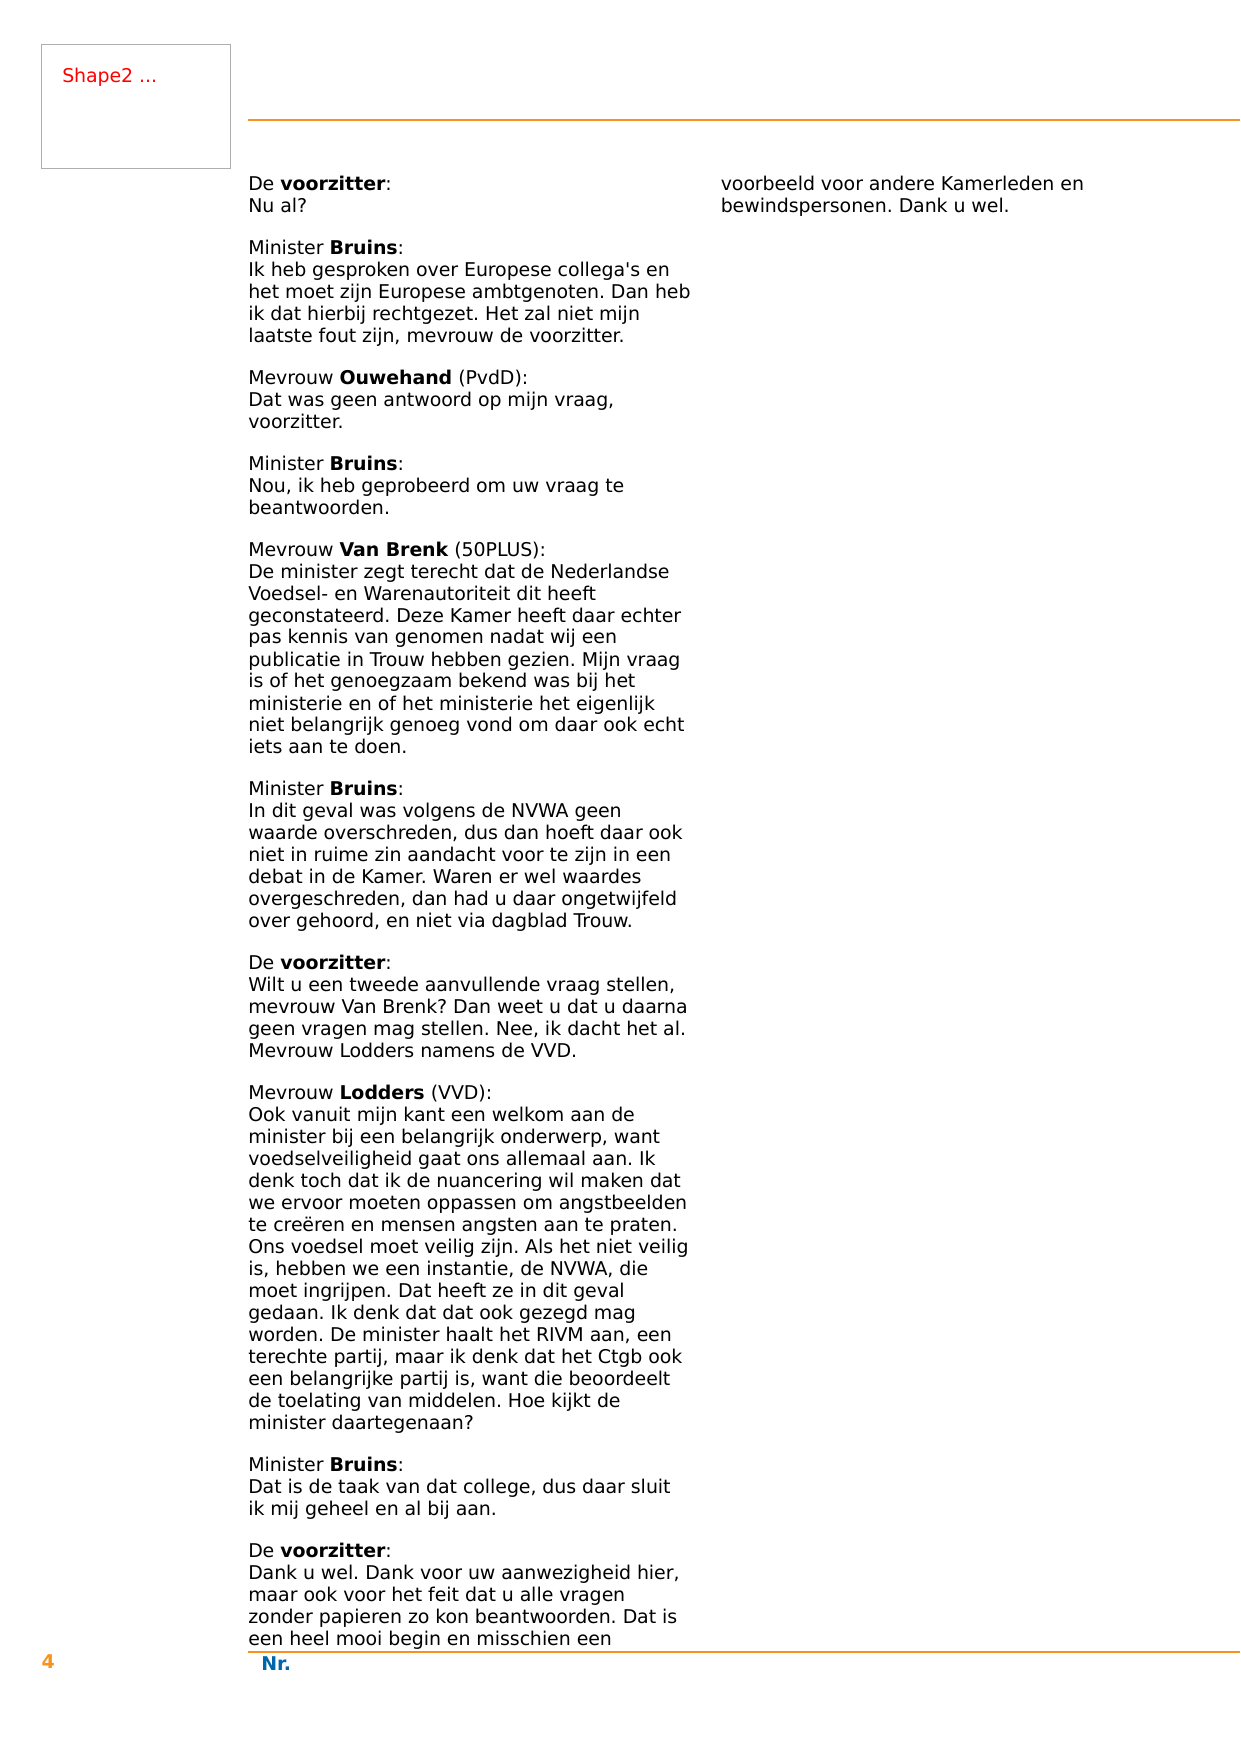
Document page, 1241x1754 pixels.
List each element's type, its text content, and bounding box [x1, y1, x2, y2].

text De voorzitter: [248, 1540, 691, 1562]
text voorbeeld voor andere Kamerleden en bewindspersonen. Dank u wel. [721, 173, 1163, 217]
text Wilt u een tweede aanvullende vraag stellen, mevrouw Van Brenk? Dan weet u dat u daarna geen vragen mag stellen. Nee, ik dacht het al. Mevrouw Lodders namens de VVD. [248, 974, 691, 1062]
text Minister Bruins: [248, 453, 691, 474]
text In dit geval was volgens de NVWA geen waarde overschreden, dus dan hoeft daar ook niet in ruime zin aandacht voor te zijn in een debat in de Kamer. Waren er wel waardes overgeschreden, dan had u daar ongetwijfeld over gehoord, en niet via dagblad Trouw. [248, 800, 691, 932]
text Dank u wel. Dank voor uw aanwezigheid hier, maar ook voor het feit dat u alle vragen zonder papieren zo kon beantwoorden. Dat is een heel mooi begin en misschien een [248, 1562, 691, 1649]
text Mevrouw Lodders (VVD): [248, 1082, 691, 1104]
text Minister Bruins: [248, 1454, 691, 1476]
text Dat is de taak van dat college, dus daar sluit ik mij geheel en al bij aan. [248, 1476, 691, 1520]
text Minister Bruins: [248, 237, 691, 259]
text Nu al? [248, 195, 691, 217]
text Dat was geen antwoord op mijn vraag, voorzitter. [248, 389, 691, 433]
text Ook vanuit mijn kant een welkom aan de minister bij een belangrijk onderwerp, want voedselveiligheid gaat ons allemaal aan. Ik denk toch dat ik de nuancering wil maken dat we ervoor moeten oppassen om angstbeelden te creëren en mensen angsten aan te praten. Ons voedsel moet veilig zijn. Als het niet veilig is, hebben we een instantie, de NVWA, die moet ingrijpen. Dat heeft ze in dit geval gedaan. Ik denk dat dat ook gezegd mag worden. De minister haalt het RIVM aan, een terechte partij, maar ik denk dat het Ctgb ook een belangrijke partij is, want die beoordeelt de toelating van middelen. Hoe kijkt de minister daartegenaan? [248, 1104, 691, 1434]
text De voorzitter: [248, 952, 691, 974]
text De voorzitter: [248, 173, 691, 195]
text Minister Bruins: [248, 778, 691, 800]
text De minister zegt terecht dat de Nederlandse Voedsel- en Warenautoriteit dit heeft geconstateerd. Deze Kamer heeft daar echter pas kennis van genomen nadat wij een publicatie in Trouw hebben gezien. Mijn vraag is of het genoegzaam bekend was bij het ministerie en of het ministerie het eigenlijk niet belangrijk genoeg vond om daar ook echt iets aan te doen. [248, 561, 691, 758]
text Nou, ik heb geprobeerd om uw vraag te beantwoorden. [248, 474, 691, 518]
text Ik heb gesproken over Europese collega's en het moet zijn Europese ambtgenoten. Dan heb ik dat hierbij rechtgezet. Het zal niet mijn laatste fout zijn, mevrouw de voorzitter. [248, 259, 691, 347]
text Mevrouw Van Brenk (50PLUS): [248, 538, 691, 561]
text Mevrouw Ouwehand (PvdD): [248, 367, 691, 389]
